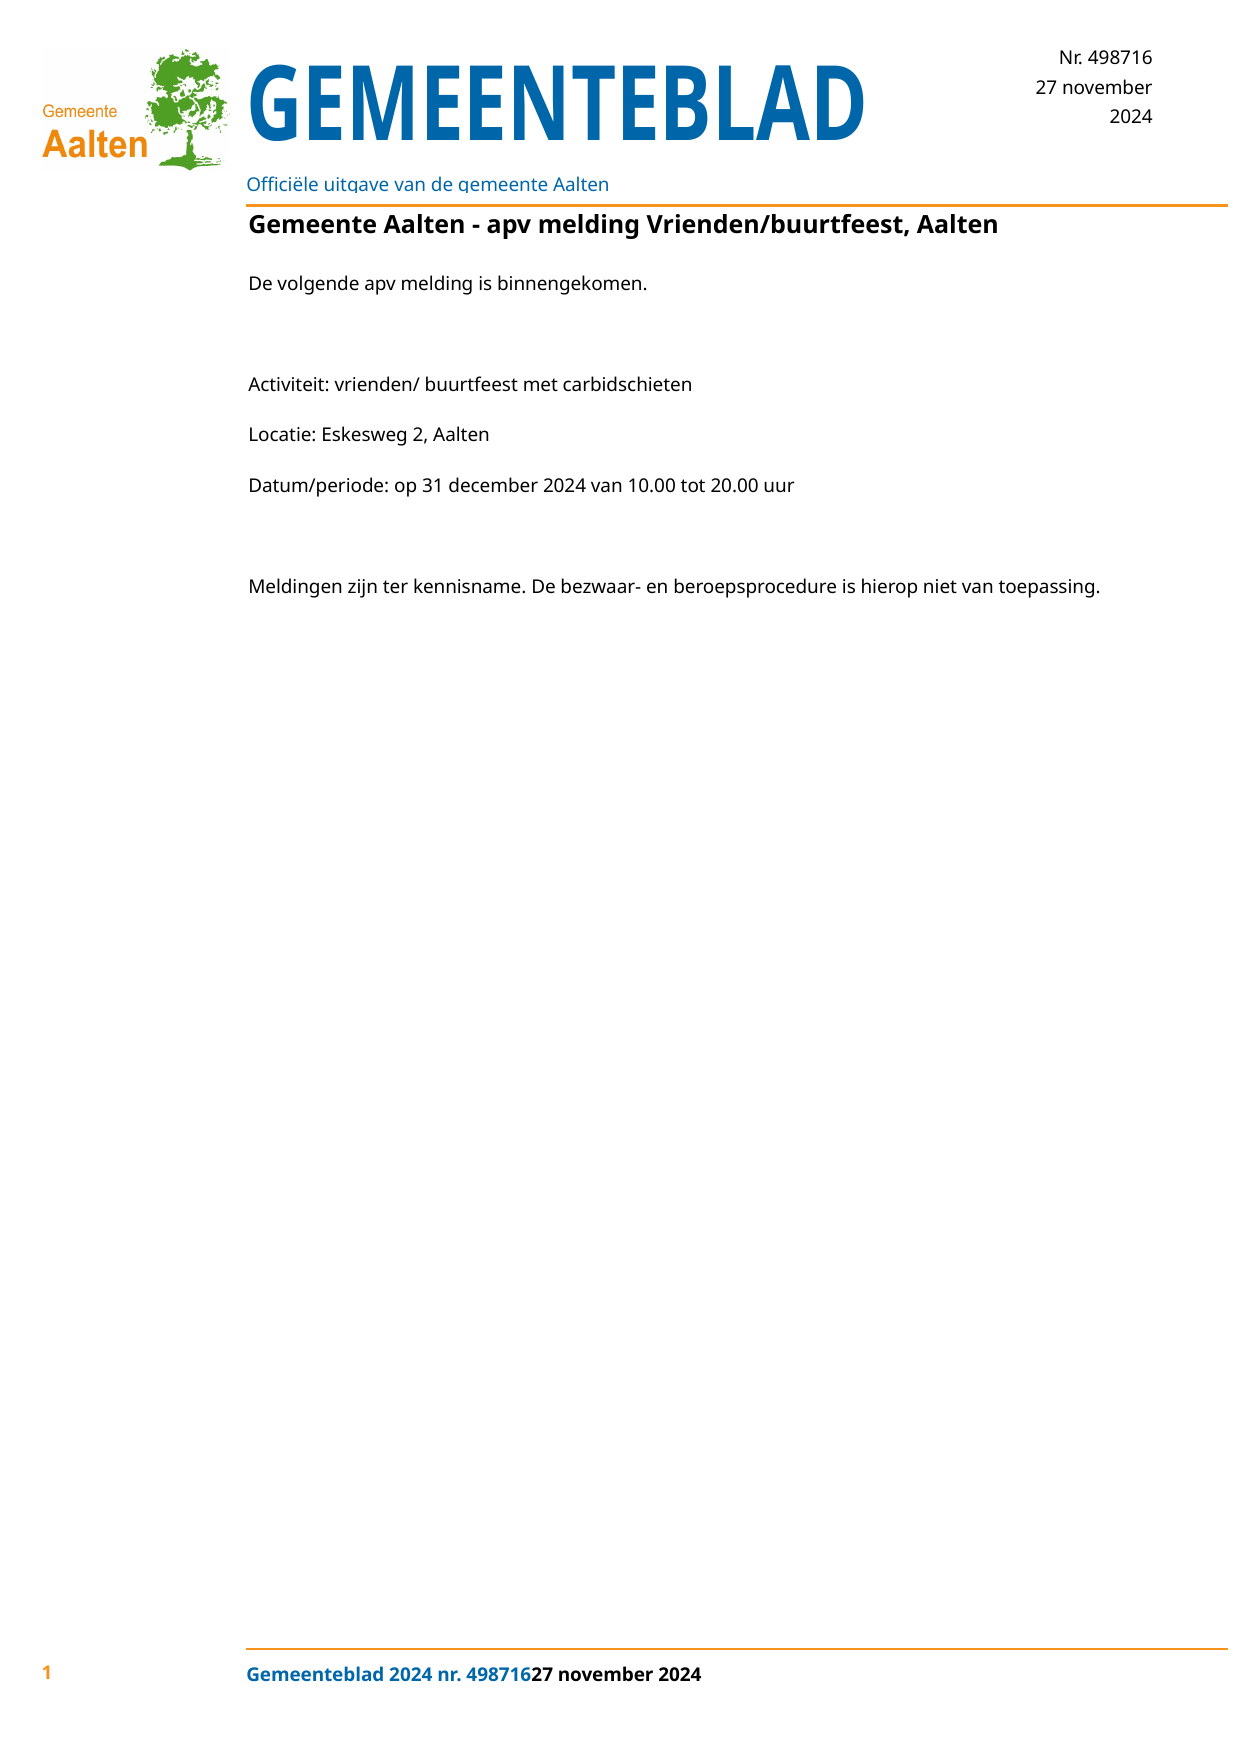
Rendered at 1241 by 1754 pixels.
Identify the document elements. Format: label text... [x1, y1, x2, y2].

picture [41, 47, 231, 172]
text Meldingen zijn ter kennisname. De bezwaar- en beroepsprocedure is hierop niet van toepassing. [248, 573, 1152, 598]
text De volgende apv melding is binnengekomen. [248, 270, 1152, 296]
text Activiteit: vrienden/ buurtfeest met carbidschieten [248, 371, 1152, 397]
text Gemeente Aalten - apv melding Vrienden/buurtfeest, Aalten [248, 207, 1152, 241]
text Datum/periode: op 31 december 2024 van 10.00 tot 20.00 uur [248, 472, 1152, 498]
text Locatie: Eskesweg 2, Aalten [248, 422, 1152, 447]
